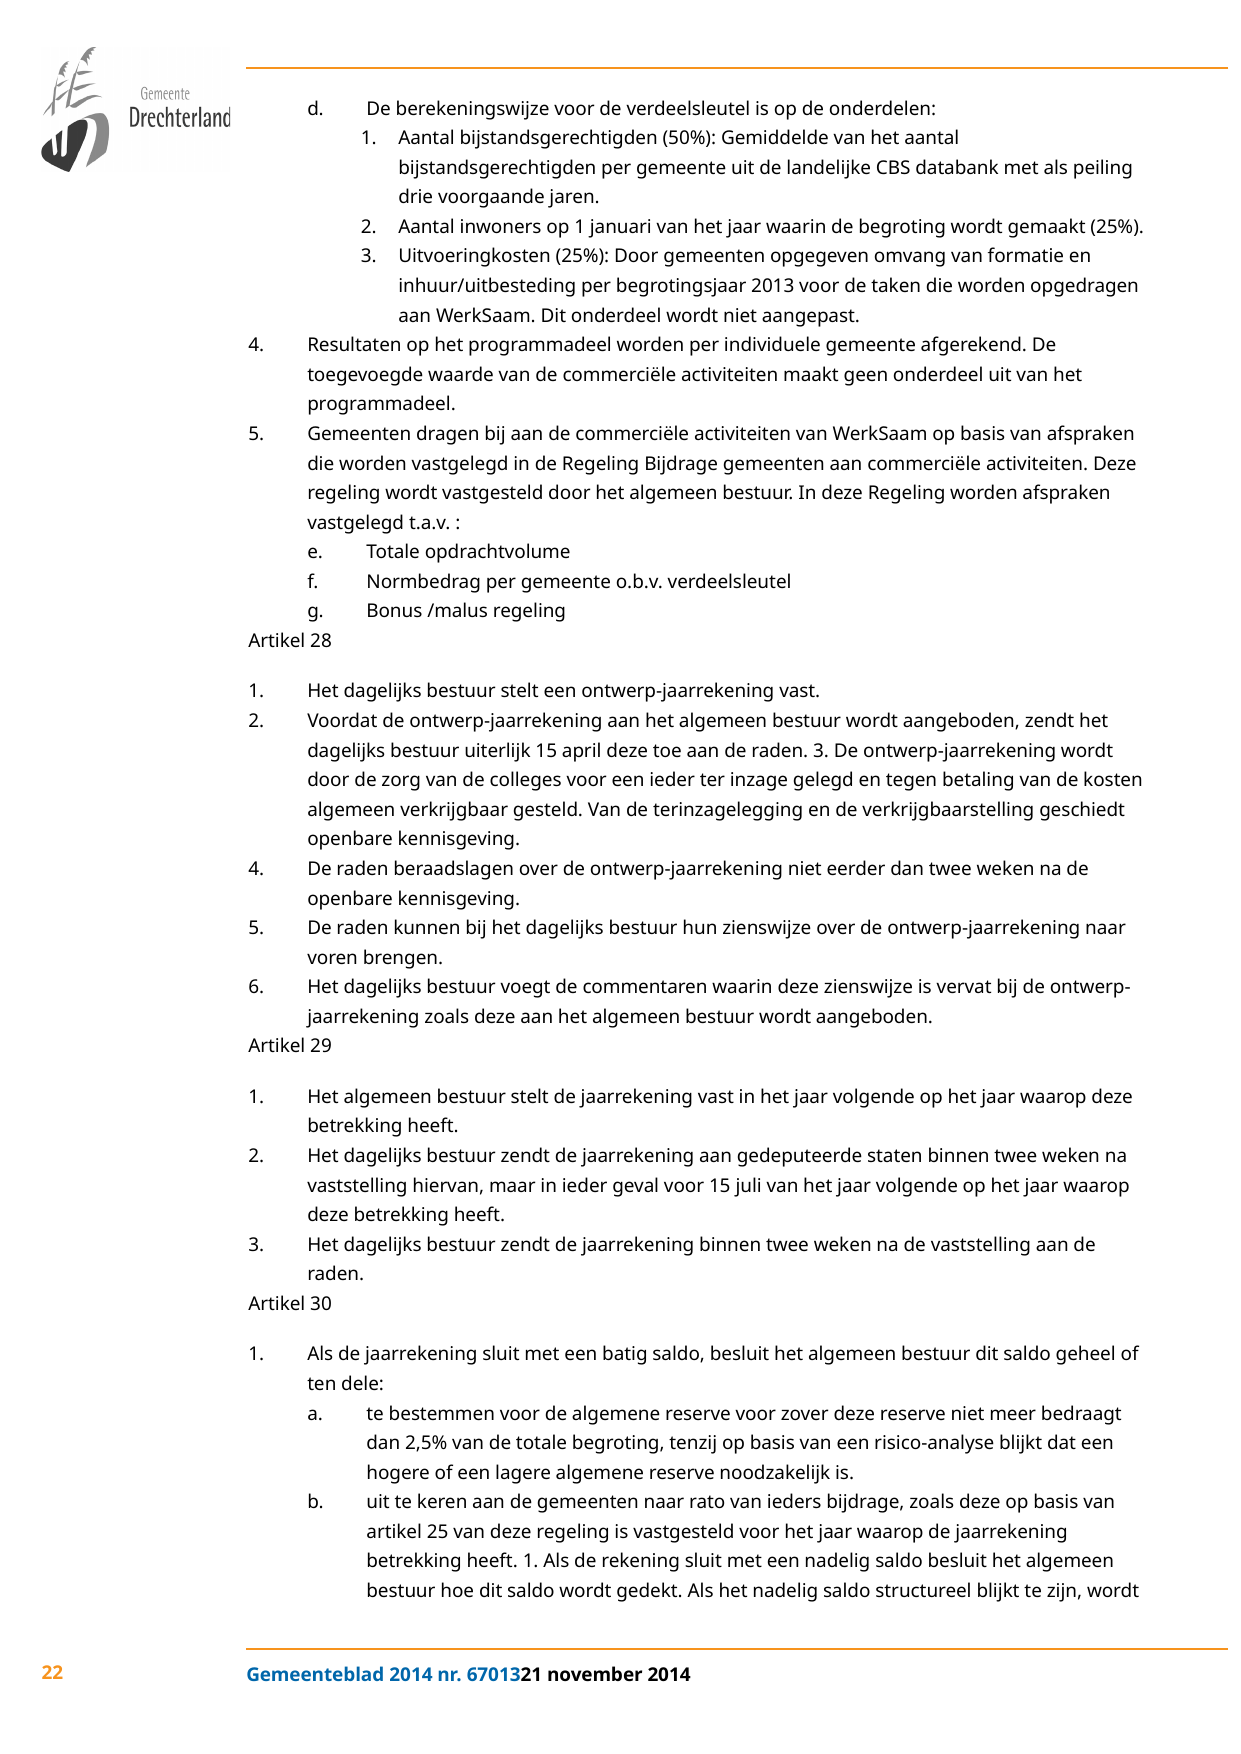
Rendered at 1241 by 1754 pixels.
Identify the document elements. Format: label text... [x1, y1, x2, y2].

list Aantal bijstandsgerechtigden (50%): Gemiddelde van het aantal bijstandsgerechtigden per gemeente uit de landelijke CBS databank met als peiling drie voorgaande jaren. [361, 124, 1152, 209]
text Artikel 29 [248, 1033, 1152, 1058]
list Het dagelijks bestuur voegt de commentaren waarin deze zienswijze is vervat bij de ontwerp-jaarrekening zoals deze aan het algemeen bestuur wordt aangeboden. [248, 973, 1152, 1029]
picture [41, 47, 231, 172]
list De berekeningswijze voor de verdeelsleutel is op de onderdelen: [307, 95, 1152, 121]
list Het dagelijks bestuur zendt de jaarrekening binnen twee weken na de vaststelling aan de raden. [248, 1231, 1152, 1286]
list De raden beraadslagen over de ontwerp-jaarrekening niet eerder dan twee weken na de openbare kennisgeving. [248, 855, 1152, 911]
list Als de jaarrekening sluit met een batig saldo, besluit het algemeen bestuur dit saldo geheel of ten dele: [248, 1341, 1152, 1396]
list Voordat de ontwerp-jaarrekening aan het algemeen bestuur wordt aangeboden, zendt het dagelijks bestuur uiterlijk 15 april deze toe aan de raden. 3. De ontwerp-jaarrekening wordt door de zorg van de colleges voor een ieder ter inzage gelegd en tegen betaling van de kosten algemeen verkrijgbaar gesteld. Van de terinzagelegging en de verkrijgbaarstelling geschiedt openbare kennisgeving. [248, 707, 1152, 851]
list Normbedrag per gemeente o.b.v. verdeelsleutel [307, 568, 1152, 594]
list Het dagelijks bestuur zendt de jaarrekening aan gedeputeerde staten binnen twee weken na vaststelling hiervan, maar in ieder geval voor 15 juli van het jaar volgende op het jaar waarop deze betrekking heeft. [248, 1142, 1152, 1227]
list Bonus /malus regeling [307, 598, 1152, 623]
list Uitvoeringkosten (25%): Door gemeenten opgegeven omvang van formatie en inhuur/uitbesteding per begrotingsjaar 2013 voor de taken die worden opgedragen aan WerkSaam. Dit onderdeel wordt niet aangepast. [361, 243, 1152, 328]
list Resultaten op het programmadeel worden per individuele gemeente afgerekend. De toegevoegde waarde van de commerciële activiteiten maakt geen onderdeel uit van het programmadeel. [248, 331, 1152, 416]
list Gemeenten dragen bij aan de commerciële activiteiten van WerkSaam op basis van afspraken die worden vastgelegd in de Regeling Bijdrage gemeenten aan commerciële activiteiten. Deze regeling wordt vastgesteld door het algemeen bestuur. In deze Regeling worden afspraken vastgelegd t.a.v. : [248, 420, 1152, 535]
list uit te keren aan de gemeenten naar rato van ieders bijdrage, zoals deze op basis van artikel 25 van deze regeling is vastgesteld voor het jaar waarop de jaarrekening betrekking heeft. 1. Als de rekening sluit met een nadelig saldo besluit het algemeen bestuur hoe dit saldo wordt gedekt. Als het nadelig saldo structureel blijkt te zijn, wordt [307, 1488, 1152, 1603]
list Aantal inwoners op 1 januari van het jaar waarin de begroting wordt gemaakt (25%). [361, 213, 1152, 239]
list Totale opdrachtvolume [307, 538, 1152, 564]
text Artikel 28 [248, 627, 1152, 653]
text Artikel 30 [248, 1290, 1152, 1316]
list De raden kunnen bij het dagelijks bestuur hun zienswijze over de ontwerp-jaarrekening naar voren brengen. [248, 914, 1152, 970]
list Het algemeen bestuur stelt de jaarrekening vast in het jaar volgende op het jaar waarop deze betrekking heeft. [248, 1083, 1152, 1138]
list Het dagelijks bestuur stelt een ontwerp-jaarrekening vast. [248, 678, 1152, 703]
list te bestemmen voor de algemene reserve voor zover deze reserve niet meer bedraagt dan 2,5% van de totale begroting, tenzij op basis van een risico-analyse blijkt dat een hogere of een lagere algemene reserve noodzakelijk is. [307, 1400, 1152, 1485]
